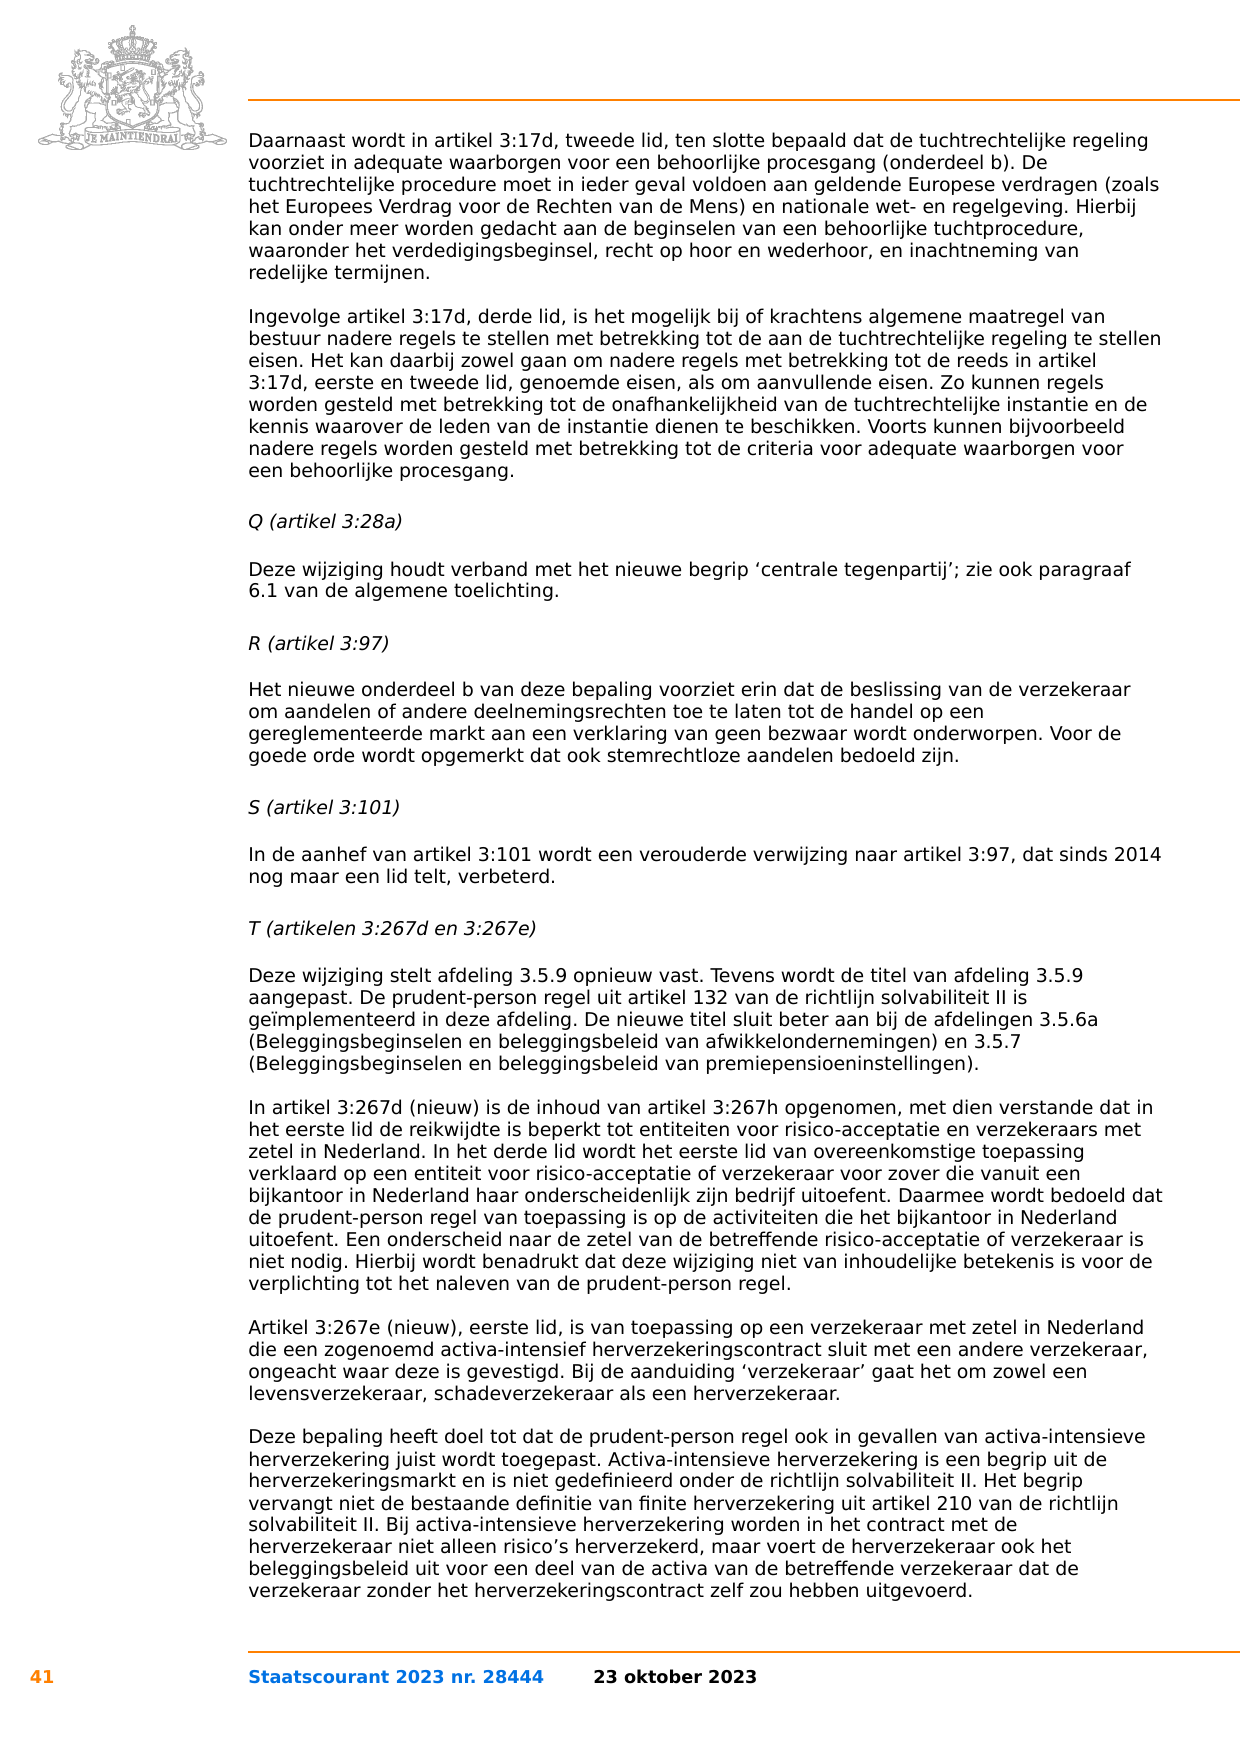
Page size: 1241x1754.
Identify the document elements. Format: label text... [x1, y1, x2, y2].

subtitle R (artikel 3:97) [248, 632, 1163, 654]
text Ingevolge artikel 3:17d, derde lid, is het mogelijk bij of krachtens algemene maatregel van bestuur nadere regels te stellen met betrekking tot de aan de tuchtrechtelijke regeling te stellen eisen. Het kan daarbij zowel gaan om nadere regels met betrekking tot de reeds in artikel 3:17d, eerste en tweede lid, genoemde eisen, als om aanvullende eisen. Zo kunnen regels worden gesteld met betrekking tot de onafhankelijkheid van de tuchtrechtelijke instantie en de kennis waarover de leden van de instantie dienen te beschikken. Voorts kunnen bijvoorbeeld nadere regels worden gesteld met betrekking tot de criteria voor adequate waarborgen voor een behoorlijke procesgang. [248, 306, 1163, 481]
text Het nieuwe onderdeel b van deze bepaling voorziet erin dat de beslissing van de verzekeraar om aandelen of andere deelnemingsrechten toe te laten tot de handel op een gereglementeerde markt aan een verklaring van geen bezwaar wordt onderworpen. Voor de goede orde wordt opgemerkt dat ook stemrechtloze aandelen bedoeld zijn. [248, 679, 1163, 767]
subtitle Q (artikel 3:28a) [248, 511, 1163, 533]
picture [38, 25, 227, 150]
text Deze wijziging stelt afdeling 3.5.9 opnieuw vast. Tevens wordt de titel van afdeling 3.5.9 aangepast. De prudent-person regel uit artikel 132 van de richtlijn solvabiliteit II is geïmplementeerd in deze afdeling. De nieuwe titel sluit beter aan bij de afdelingen 3.5.6a (Beleggingsbeginselen en beleggingsbeleid van afwikkelondernemingen) en 3.5.7 (Beleggingsbeginselen en beleggingsbeleid van premiepensioeninstellingen). [248, 965, 1163, 1075]
text In artikel 3:267d (nieuw) is de inhoud van artikel 3:267h opgenomen, met dien verstande dat in het eerste lid de reikwijdte is beperkt tot entiteiten voor risico-acceptatie en verzekeraars met zetel in Nederland. In het derde lid wordt het eerste lid van overeenkomstige toepassing verklaard op een entiteit voor risico-acceptatie of verzekeraar voor zover die vanuit een bijkantoor in Nederland haar onderscheidenlijk zijn bedrijf uitoefent. Daarmee wordt bedoeld dat de prudent-person regel van toepassing is op de activiteiten die het bijkantoor in Nederland uitoefent. Een onderscheid naar de zetel van de betreffende risico-acceptatie of verzekeraar is niet nodig. Hierbij wordt benadrukt dat deze wijziging niet van inhoudelijke betekenis is voor de verplichting tot het naleven van de prudent-person regel. [248, 1097, 1163, 1295]
text Artikel 3:267e (nieuw), eerste lid, is van toepassing op een verzekeraar met zetel in Nederland die een zogenoemd activa-intensief herverzekeringscontract sluit met een andere verzekeraar, ongeacht waar deze is gevestigd. Bij de aanduiding ‘verzekeraar’ gaat het om zowel een levensverzekeraar, schadeverzekeraar als een herverzekeraar. [248, 1317, 1163, 1404]
text Daarnaast wordt in artikel 3:17d, tweede lid, ten slotte bepaald dat de tuchtrechtelijke regeling voorziet in adequate waarborgen voor een behoorlijke procesgang (onderdeel b). De tuchtrechtelijke procedure moet in ieder geval voldoen aan geldende Europese verdragen (zoals het Europees Verdrag voor de Rechten van de Mens) en nationale wet- en regelgeving. Hierbij kan onder meer worden gedacht aan de beginselen van een behoorlijke tuchtprocedure, waaronder het verdedigingsbeginsel, recht op hoor en wederhoor, en inachtneming van redelijke termijnen. [248, 130, 1163, 284]
text Deze bepaling heeft doel tot dat de prudent-person regel ook in gevallen van activa-intensieve herverzekering juist wordt toegepast. Activa-intensieve herverzekering is een begrip uit de herverzekeringsmarkt en is niet gedefinieerd onder de richtlijn solvabiliteit II. Het begrip vervangt niet de bestaande definitie van finite herverzekering uit artikel 210 van de richtlijn solvabiliteit II. Bij activa-intensieve herverzekering worden in het contract met de herverzekeraar niet alleen risico’s herverzekerd, maar voert de herverzekeraar ook het beleggingsbeleid uit voor een deel van de activa van de betreffende verzekeraar dat de verzekeraar zonder het herverzekeringscontract zelf zou hebben uitgevoerd. [248, 1426, 1163, 1602]
text In de aanhef van artikel 3:101 wordt een verouderde verwijzing naar artikel 3:97, dat sinds 2014 nog maar een lid telt, verbeterd. [248, 844, 1163, 888]
subtitle T (artikelen 3:267d en 3:267e) [248, 918, 1163, 940]
text Deze wijziging houdt verband met het nieuwe begrip ‘centrale tegenpartij’; zie ook paragraaf 6.1 van de algemene toelichting. [248, 558, 1163, 602]
subtitle S (artikel 3:101) [248, 797, 1163, 819]
